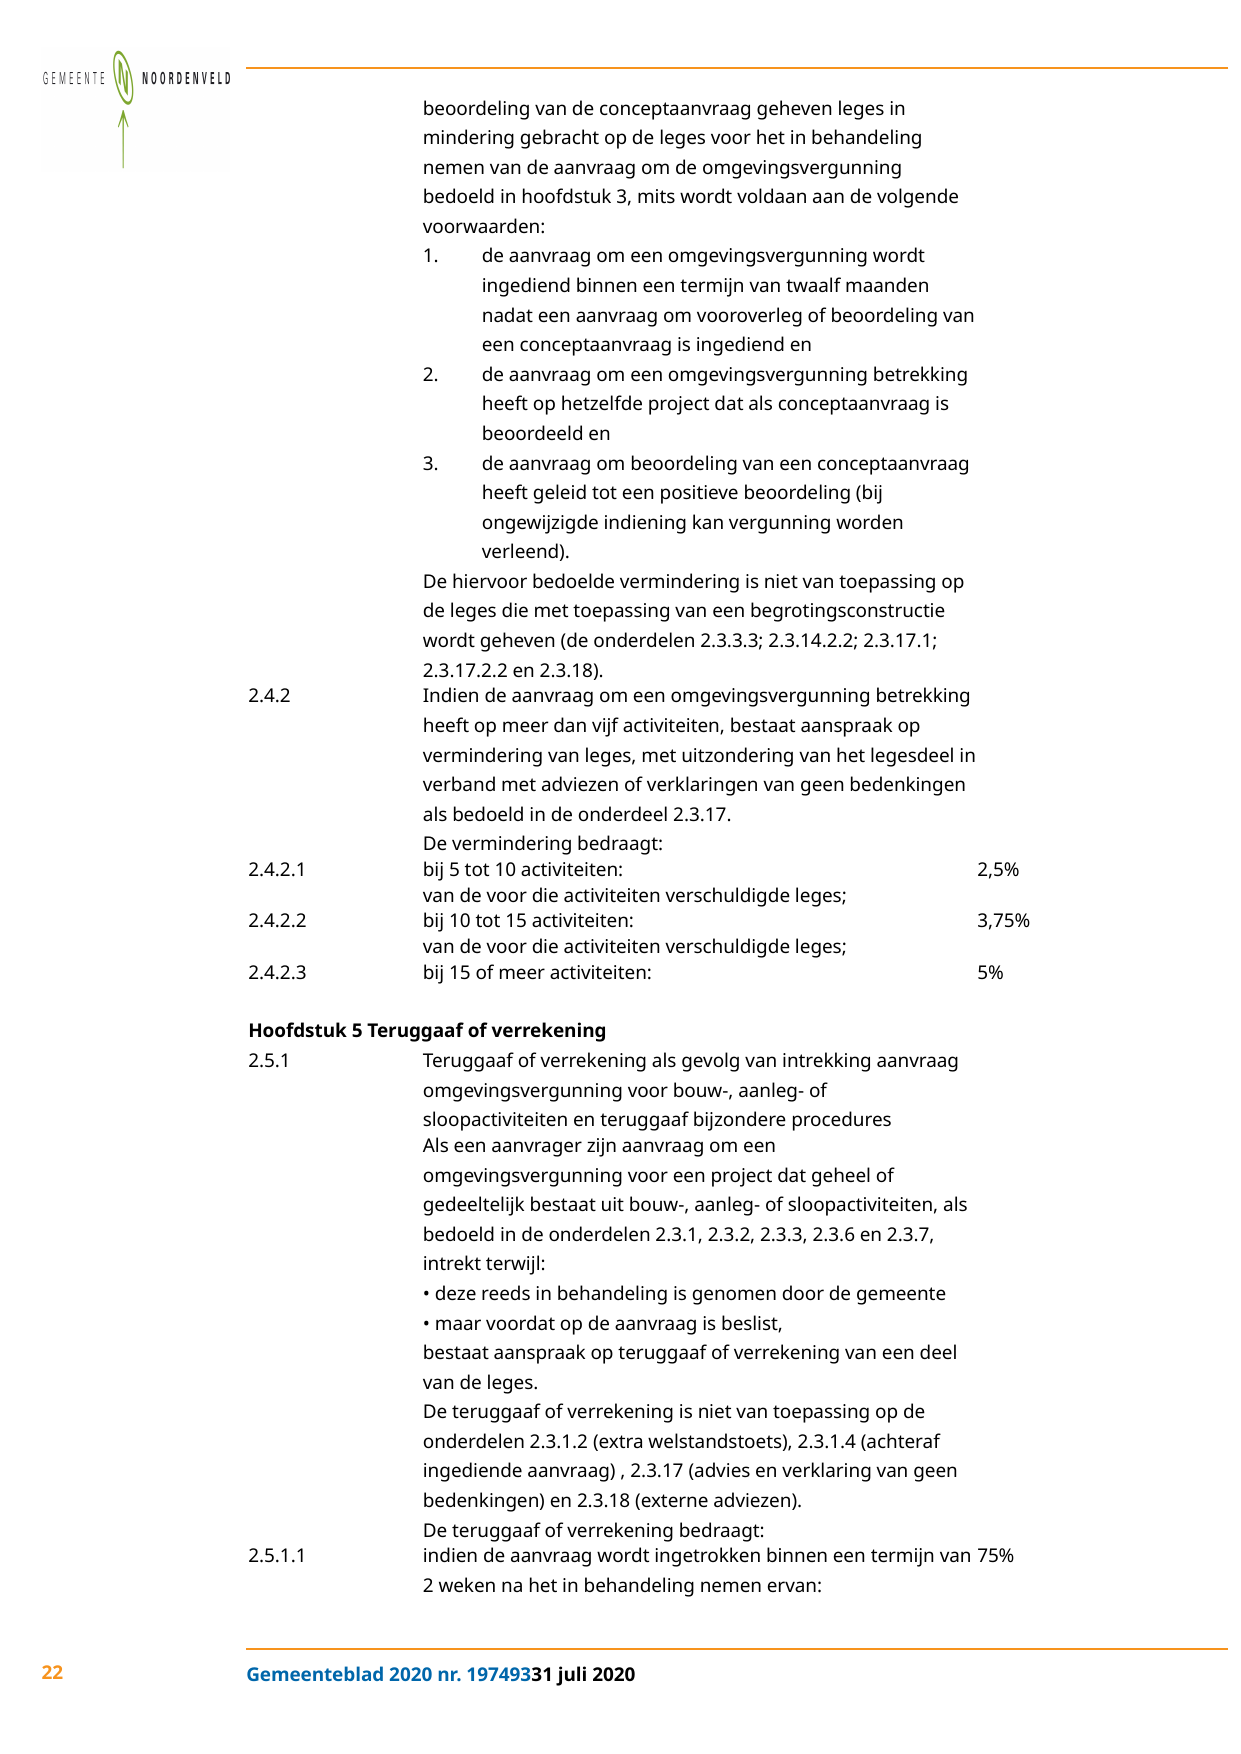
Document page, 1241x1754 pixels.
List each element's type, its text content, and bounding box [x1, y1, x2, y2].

table_cell bij 15 of meer activiteiten: [423, 959, 977, 985]
table_cell 2.4.2.3 [248, 959, 423, 985]
text Hoofdstuk 5 Teruggaaf of verrekening [248, 1018, 1152, 1043]
table_cell 2.4.2.1 [248, 856, 423, 882]
table_cell [248, 934, 423, 959]
table_header Teruggaaf of verrekening als gevolg van intrekking aanvraag omgevingsvergunning voor bouw-, aanleg- of sloopactiviteiten en teruggaaf bijzondere procedures [423, 1048, 977, 1132]
table_cell van de voor die activiteiten verschuldigde leges; [423, 934, 977, 959]
table_cell Als een aanvrager zijn aanvraag om een omgevingsvergunning voor een project dat geheel of gedeeltelijk bestaat uit bouw-, aanleg- of sloopactiviteiten, als bedoeld in de onderdelen 2.3.1, 2.3.2, 2.3.3, 2.3.6 en 2.3.7, intrekt terwijl: • deze reeds in behandeling is genomen door de gemeente • maar voordat op de aanvraag is beslist, bestaat aanspraak op teruggaaf of verrekening van een deel van de leges. De teruggaaf of verrekening is niet van toepassing op de onderdelen 2.3.1.2 (extra welstandstoets), 2.3.1.4 (achteraf ingediende aanvraag) , 2.3.17 (advies en verklaring van geen bedenkingen) en 2.3.18 (externe adviezen). De teruggaaf of verrekening bedraagt: [423, 1132, 977, 1543]
table_cell 5% [977, 959, 1152, 985]
table_cell [977, 683, 1152, 856]
table_cell 3,75% [977, 908, 1152, 933]
table_cell [977, 882, 1152, 908]
table_cell [977, 934, 1152, 959]
table_header [977, 95, 1152, 683]
table_header [248, 95, 423, 683]
table_header [977, 1048, 1152, 1132]
table_cell van de voor die activiteiten verschuldigde leges; [423, 882, 977, 908]
table_cell 2.4.2 [248, 683, 423, 856]
table_cell indien de aanvraag wordt ingetrokken binnen een termijn van 2 weken na het in behandeling nemen ervan: [423, 1543, 977, 1598]
table_cell 2.5.1.1 [248, 1543, 423, 1598]
table_cell Indien de aanvraag om een omgevingsvergunning betrekking heeft op meer dan vijf activiteiten, bestaat aanspraak op vermindering van leges, met uitzondering van het legesdeel in verband met adviezen of verklaringen van geen bedenkingen als bedoeld in de onderdeel 2.3.17. De vermindering bedraagt: [423, 683, 977, 856]
table_cell [977, 1132, 1152, 1543]
table_header beoordeling van de conceptaanvraag geheven leges in mindering gebracht op de leges voor het in behandeling nemen van de aanvraag om de omgevingsvergunning bedoeld in hoofdstuk 3, mits wordt voldaan aan de volgende voorwaarden: de aanvraag om een omgevingsvergunning wordt ingediend binnen een termijn van twaalf maanden nadat een aanvraag om vooroverleg of beoordeling van een conceptaanvraag is ingediend en de aanvraag om een omgevingsvergunning betrekking heeft op hetzelfde project dat als conceptaanvraag is beoordeeld en de aanvraag om beoordeling van een conceptaanvraag heeft geleid tot een positieve beoordeling (bij ongewijzigde indiening kan vergunning worden verleend). De hiervoor bedoelde vermindering is niet van toepassing op de leges die met toepassing van een begrotingsconstructie wordt geheven (de onderdelen 2.3.3.3; 2.3.14.2.2; 2.3.17.1; 2.3.17.2.2 en 2.3.18). [423, 95, 977, 683]
table_cell [248, 1132, 423, 1543]
table_cell 2,5% [977, 856, 1152, 882]
table_cell 75% [977, 1543, 1152, 1598]
table_header 2.5.1 [248, 1048, 423, 1132]
table_cell bij 10 tot 15 activiteiten: [423, 908, 977, 933]
picture [41, 47, 231, 172]
table_cell bij 5 tot 10 activiteiten: [423, 856, 977, 882]
table_cell 2.4.2.2 [248, 908, 423, 933]
table_cell [248, 882, 423, 908]
